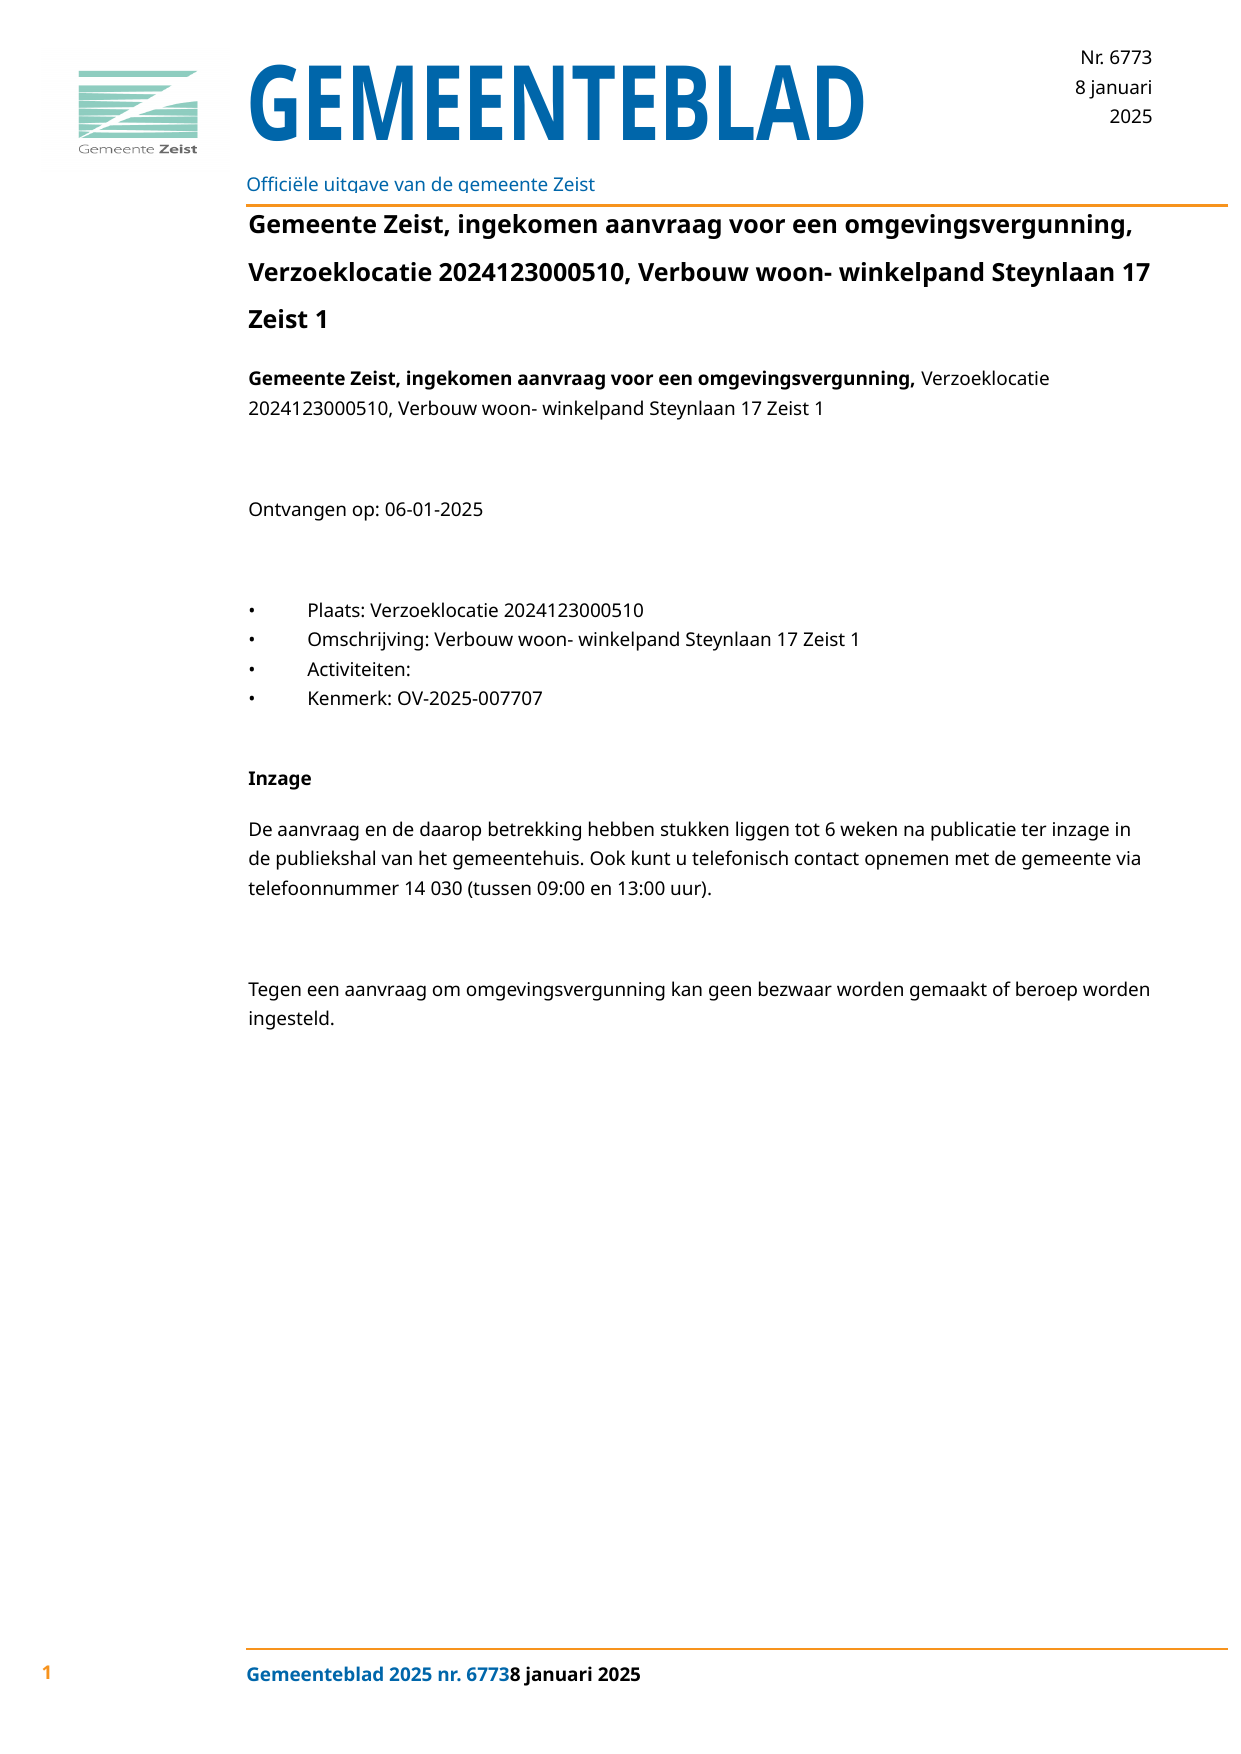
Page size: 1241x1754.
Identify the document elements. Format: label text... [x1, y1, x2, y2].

list Activiteiten: [248, 656, 1152, 682]
text Ontvangen op: 06-01-2025 [248, 496, 1152, 522]
picture [41, 47, 231, 172]
list Plaats: Verzoeklocatie 2024123000510 [248, 597, 1152, 622]
text Gemeente Zeist, ingekomen aanvraag voor een omgevingsvergunning, Verzoeklocatie 2024123000510, Verbouw woon- winkelpand Steynlaan 17 Zeist 1 [248, 207, 1152, 336]
list Omschrijving: Verbouw woon- winkelpand Steynlaan 17 Zeist 1 [248, 626, 1152, 652]
text Tegen een aanvraag om omgevingsvergunning kan geen bezwaar worden gemaakt of beroep worden ingesteld. [248, 976, 1152, 1031]
text Inzage [248, 766, 1152, 791]
list Kenmerk: OV-2025-007707 [248, 686, 1152, 711]
text Gemeente Zeist, ingekomen aanvraag voor een omgevingsvergunning, Verzoeklocatie 2024123000510, Verbouw woon- winkelpand Steynlaan 17 Zeist 1 [248, 366, 1152, 421]
text De aanvraag en de daarop betrekking hebben stukken liggen tot 6 weken na publicatie ter inzage in de publiekshal van het gemeentehuis. Ook kunt u telefonisch contact opnemen met de gemeente via telefoonnummer 14 030 (tussen 09:00 en 13:00 uur). [248, 816, 1152, 901]
